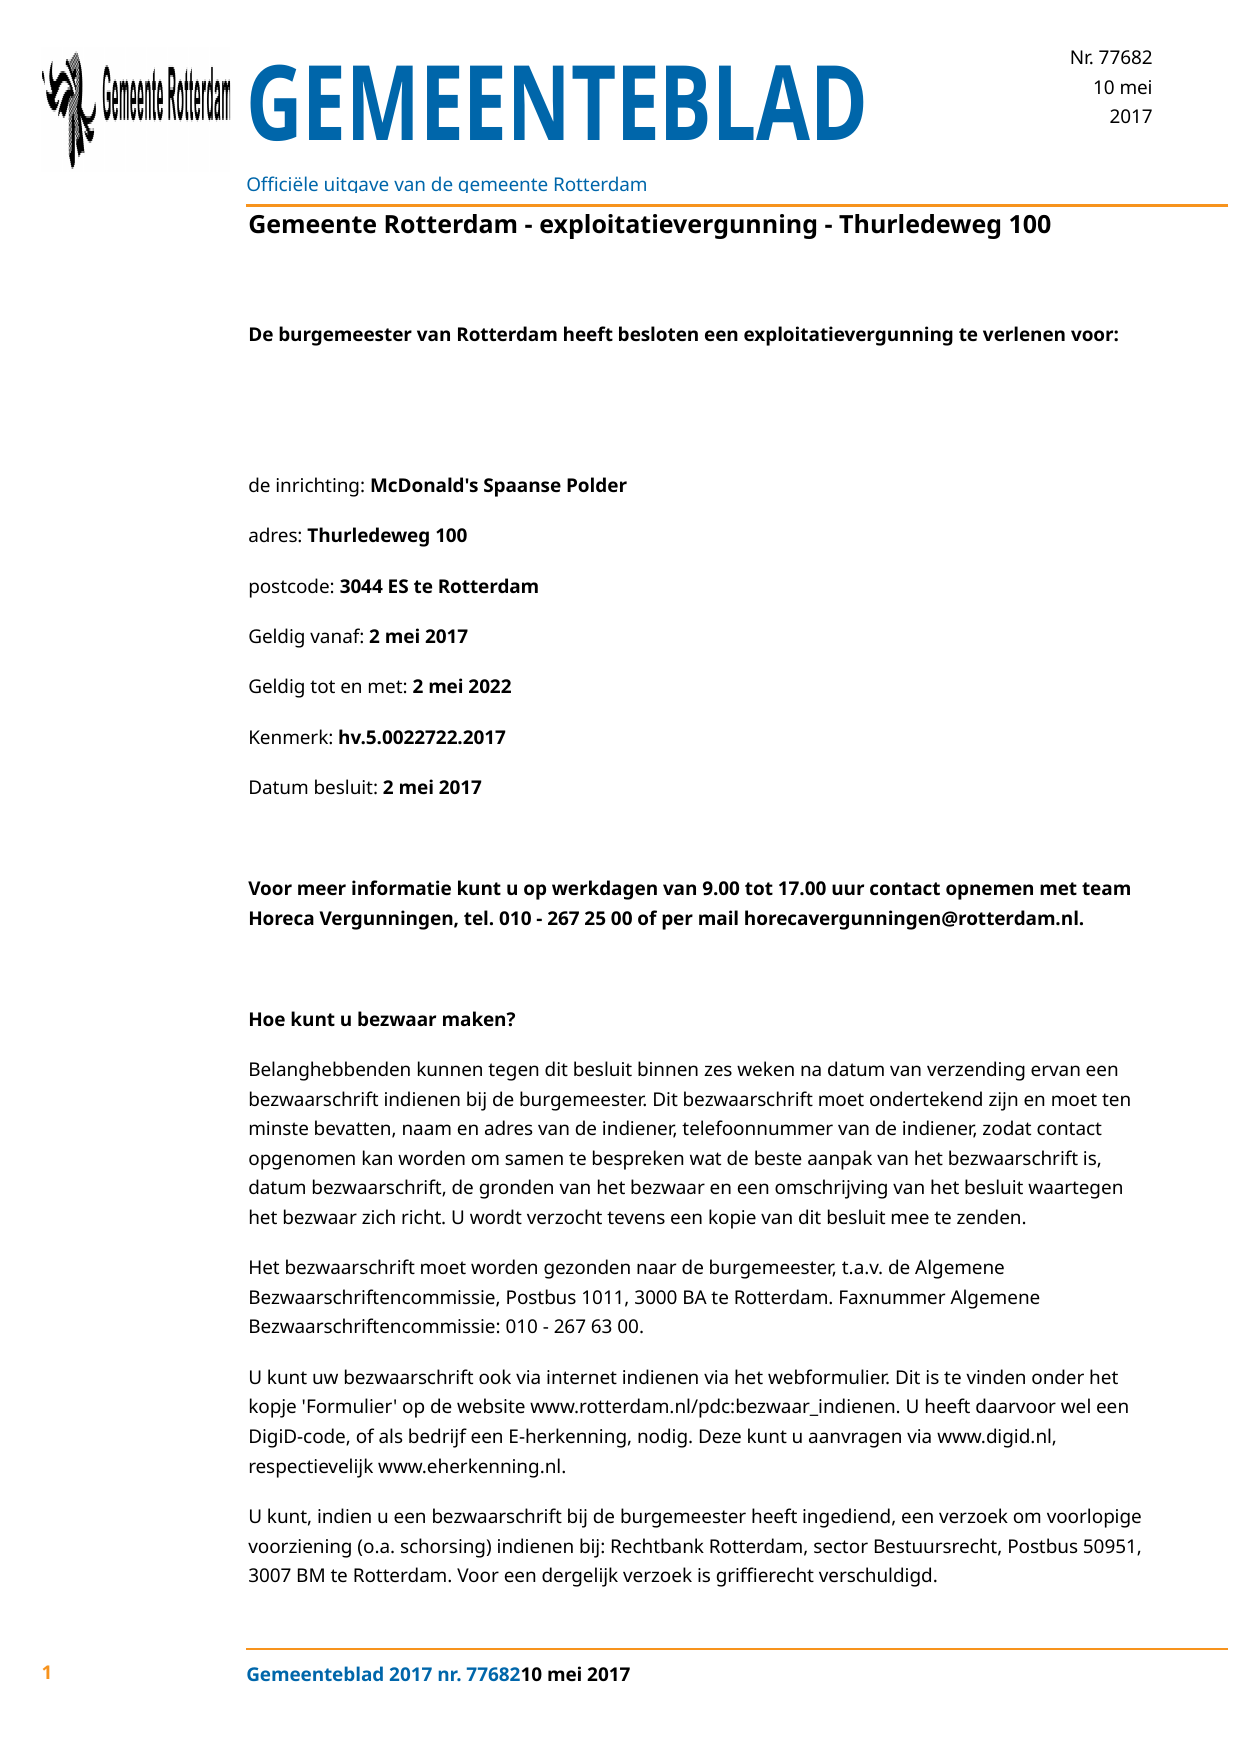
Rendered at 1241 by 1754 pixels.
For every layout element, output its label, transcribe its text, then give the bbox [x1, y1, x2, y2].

text adres: Thurledeweg 100 [248, 522, 1152, 548]
text U kunt uw bezwaarschrift ook via internet indienen via het webformulier. Dit is te vinden onder het kopje 'Formulier' op de website www.rotterdam.nl/pdc:bezwaar_indienen. U heeft daarvoor wel een DigiD-code, of als bedrijf een E-herkenning, nodig. Deze kunt u aanvragen via www.digid.nl, respectievelijk www.eherkenning.nl. [248, 1364, 1152, 1478]
text postcode: 3044 ES te Rotterdam [248, 573, 1152, 598]
text Hoe kunt u bezwaar maken? [248, 1006, 1152, 1031]
text De burgemeester van Rotterdam heeft besloten een exploitatievergunning te verlenen voor: [248, 321, 1152, 346]
text U kunt, indien u een bezwaarschrift bij de burgemeester heeft ingediend, een verzoek om voorlopige voorziening (o.a. schorsing) indienen bij: Rechtbank Rotterdam, sector Bestuursrecht, Postbus 50951, 3007 BM te Rotterdam. Voor een dergelijk verzoek is griffierecht verschuldigd. [248, 1503, 1152, 1588]
text Geldig vanaf: 2 mei 2017 [248, 623, 1152, 649]
text Het bezwaarschrift moet worden gezonden naar de burgemeester, t.a.v. de Algemene Bezwaarschriftencommissie, Postbus 1011, 3000 BA te Rotterdam. Faxnummer Algemene Bezwaarschriftencommissie: 010 - 267 63 00. [248, 1254, 1152, 1339]
text Belanghebbenden kunnen tegen dit besluit binnen zes weken na datum van verzending ervan een bezwaarschrift indienen bij de burgemeester. Dit bezwaarschrift moet ondertekend zijn en moet ten minste bevatten, naam en adres van de indiener, telefoonnummer van de indiener, zodat contact opgenomen kan worden om samen te bespreken wat de beste aanpak van het bezwaarschrift is, datum bezwaarschrift, de gronden van het bezwaar en een omschrijving van het besluit waartegen het bezwaar zich richt. U wordt verzocht tevens een kopie van dit besluit mee te zenden. [248, 1056, 1152, 1230]
text Voor meer informatie kunt u op werkdagen van 9.00 tot 17.00 uur contact opnemen met team Horeca Vergunningen, tel. 010 - 267 25 00 of per mail horecavergunningen@rotterdam.nl. [248, 875, 1152, 931]
text de inrichting: McDonald's Spaanse Polder [248, 472, 1152, 498]
picture [41, 47, 231, 172]
text Datum besluit: 2 mei 2017 [248, 774, 1152, 800]
text Kenmerk: hv.5.0022722.2017 [248, 724, 1152, 750]
text Gemeente Rotterdam - exploitatievergunning - Thurledeweg 100 [248, 207, 1152, 241]
text Geldig tot en met: 2 mei 2022 [248, 674, 1152, 699]
